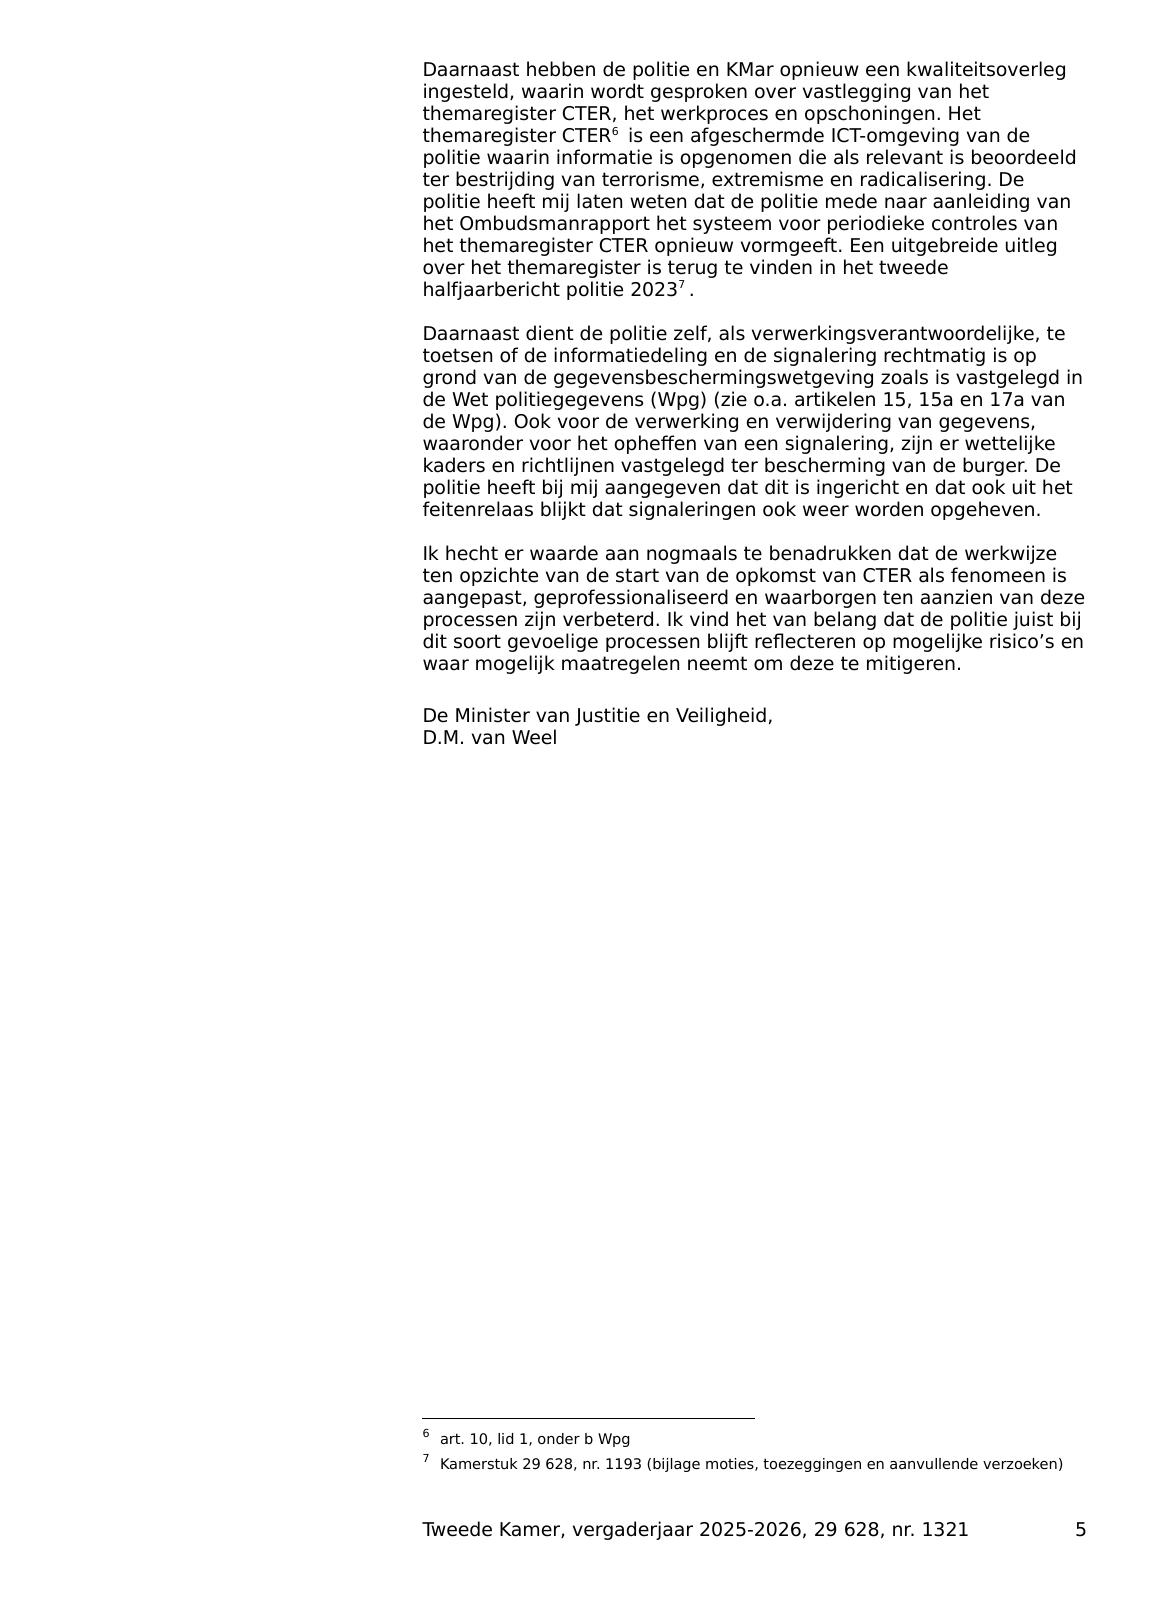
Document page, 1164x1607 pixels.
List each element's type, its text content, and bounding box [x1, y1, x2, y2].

text Kamerstuk 29 628, nr. 1193 (bijlage moties, toezeggingen en aanvullende verzoeken) [422, 1452, 1087, 1474]
text Ik hecht er waarde aan nogmaals te benadrukken dat de werkwijze ten opzichte van de start van de opkomst van CTER als fenomeen is aangepast, geprofessionaliseerd en waarborgen ten aanzien van deze processen zijn verbeterd. Ik vind het van belang dat de politie juist bij dit soort gevoelige processen blijft reflecteren op mogelijke risico’s en waar mogelijk maatregelen neemt om deze te mitigeren. [422, 543, 1087, 675]
text De Minister van Justitie en Veiligheid, D.M. van Weel [422, 705, 1087, 749]
text Daarnaast dient de politie zelf, als verwerkingsverantwoordelijke, te toetsen of de informatiedeling en de signalering rechtmatig is op grond van de gegevensbeschermingswetgeving zoals is vastgelegd in de Wet politiegegevens (Wpg) (zie o.a. artikelen 15, 15a en 17a van de Wpg). Ook voor de verwerking en verwijdering van gegevens, waaronder voor het opheffen van een signalering, zijn er wettelijke kaders en richtlijnen vastgelegd ter bescherming van de burger. De politie heeft bij mij aangegeven dat dit is ingericht en dat ook uit het feitenrelaas blijkt dat signaleringen ook weer worden opgeheven. [422, 323, 1087, 521]
text Daarnaast hebben de politie en KMar opnieuw een kwaliteitsoverleg ingesteld, waarin wordt gesproken over vastlegging van het themaregister CTER, het werkproces en opschoningen. Het themaregister CTER is een afgeschermde ICT-omgeving van de politie waarin informatie is opgenomen die als relevant is beoordeeld ter bestrijding van terrorisme, extremisme en radicalisering. De politie heeft mij laten weten dat de politie mede naar aanleiding van het Ombudsmanrapport het systeem voor periodieke controles van het themaregister CTER opnieuw vormgeeft. Een uitgebreide uitleg over het themaregister is terug te vinden in het tweede halfjaarbericht politie 2023. [422, 59, 1087, 301]
text art. 10, lid 1, onder b Wpg [422, 1427, 1087, 1449]
